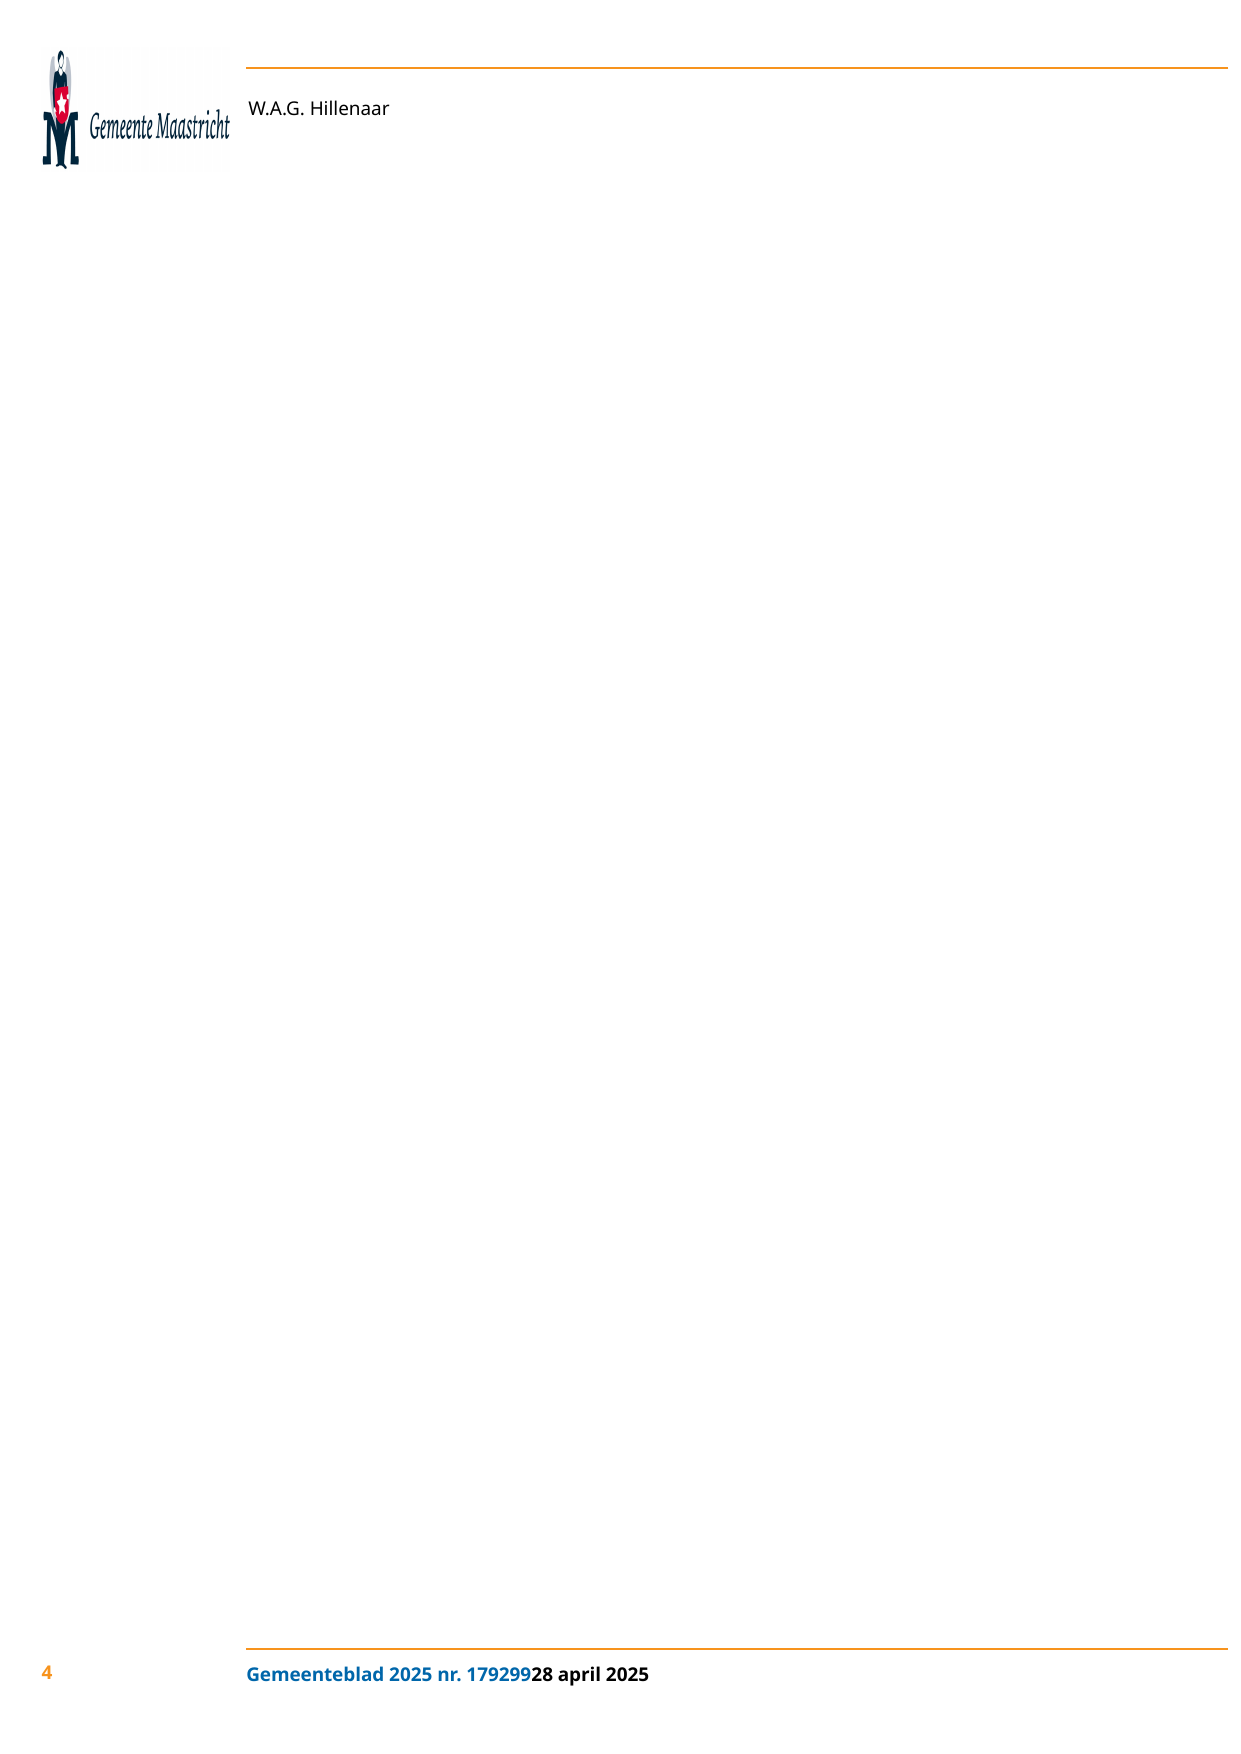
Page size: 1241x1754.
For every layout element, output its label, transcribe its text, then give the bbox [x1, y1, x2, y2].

picture [41, 47, 231, 172]
text W.A.G. Hillenaar [248, 95, 1152, 121]
